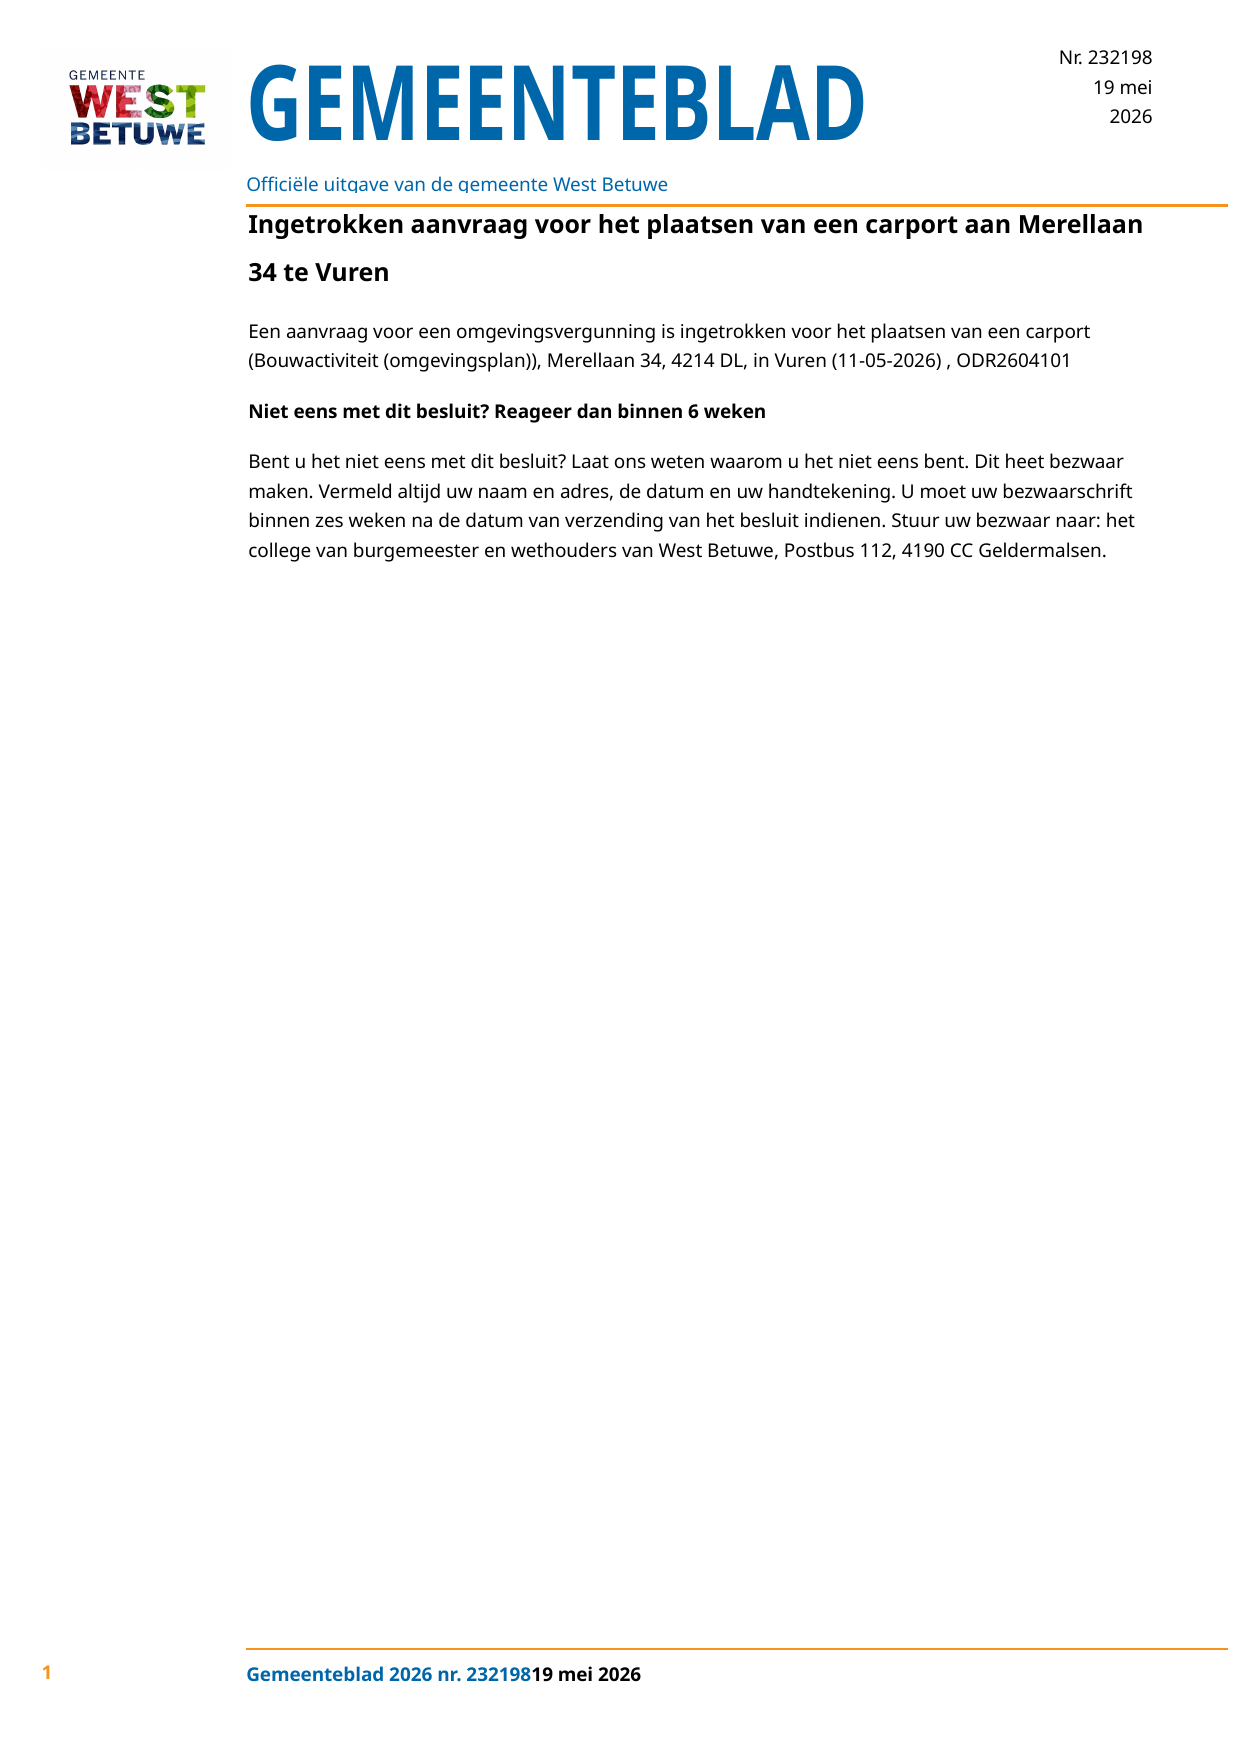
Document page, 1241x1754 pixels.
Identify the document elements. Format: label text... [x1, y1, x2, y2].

picture [41, 47, 231, 172]
text Bent u het niet eens met dit besluit? Laat ons weten waarom u het niet eens bent. Dit heet bezwaar maken. Vermeld altijd uw naam en adres, de datum en uw handtekening. U moet uw bezwaarschrift binnen zes weken na de datum van verzending van het besluit indienen. Stuur uw bezwaar naar: het college van burgemeester en wethouders van West Betuwe, Postbus 112, 4190 CC Geldermalsen. [248, 448, 1152, 563]
text Ingetrokken aanvraag voor het plaatsen van een carport aan Merellaan 34 te Vuren [248, 207, 1152, 288]
text Niet eens met dit besluit? Reageer dan binnen 6 weken [248, 398, 1152, 424]
text Een aanvraag voor een omgevingsvergunning is ingetrokken voor het plaatsen van een carport (Bouwactiviteit (omgevingsplan)), Merellaan 34, 4214 DL, in Vuren (11-05-2026) , ODR2604101 [248, 318, 1152, 373]
